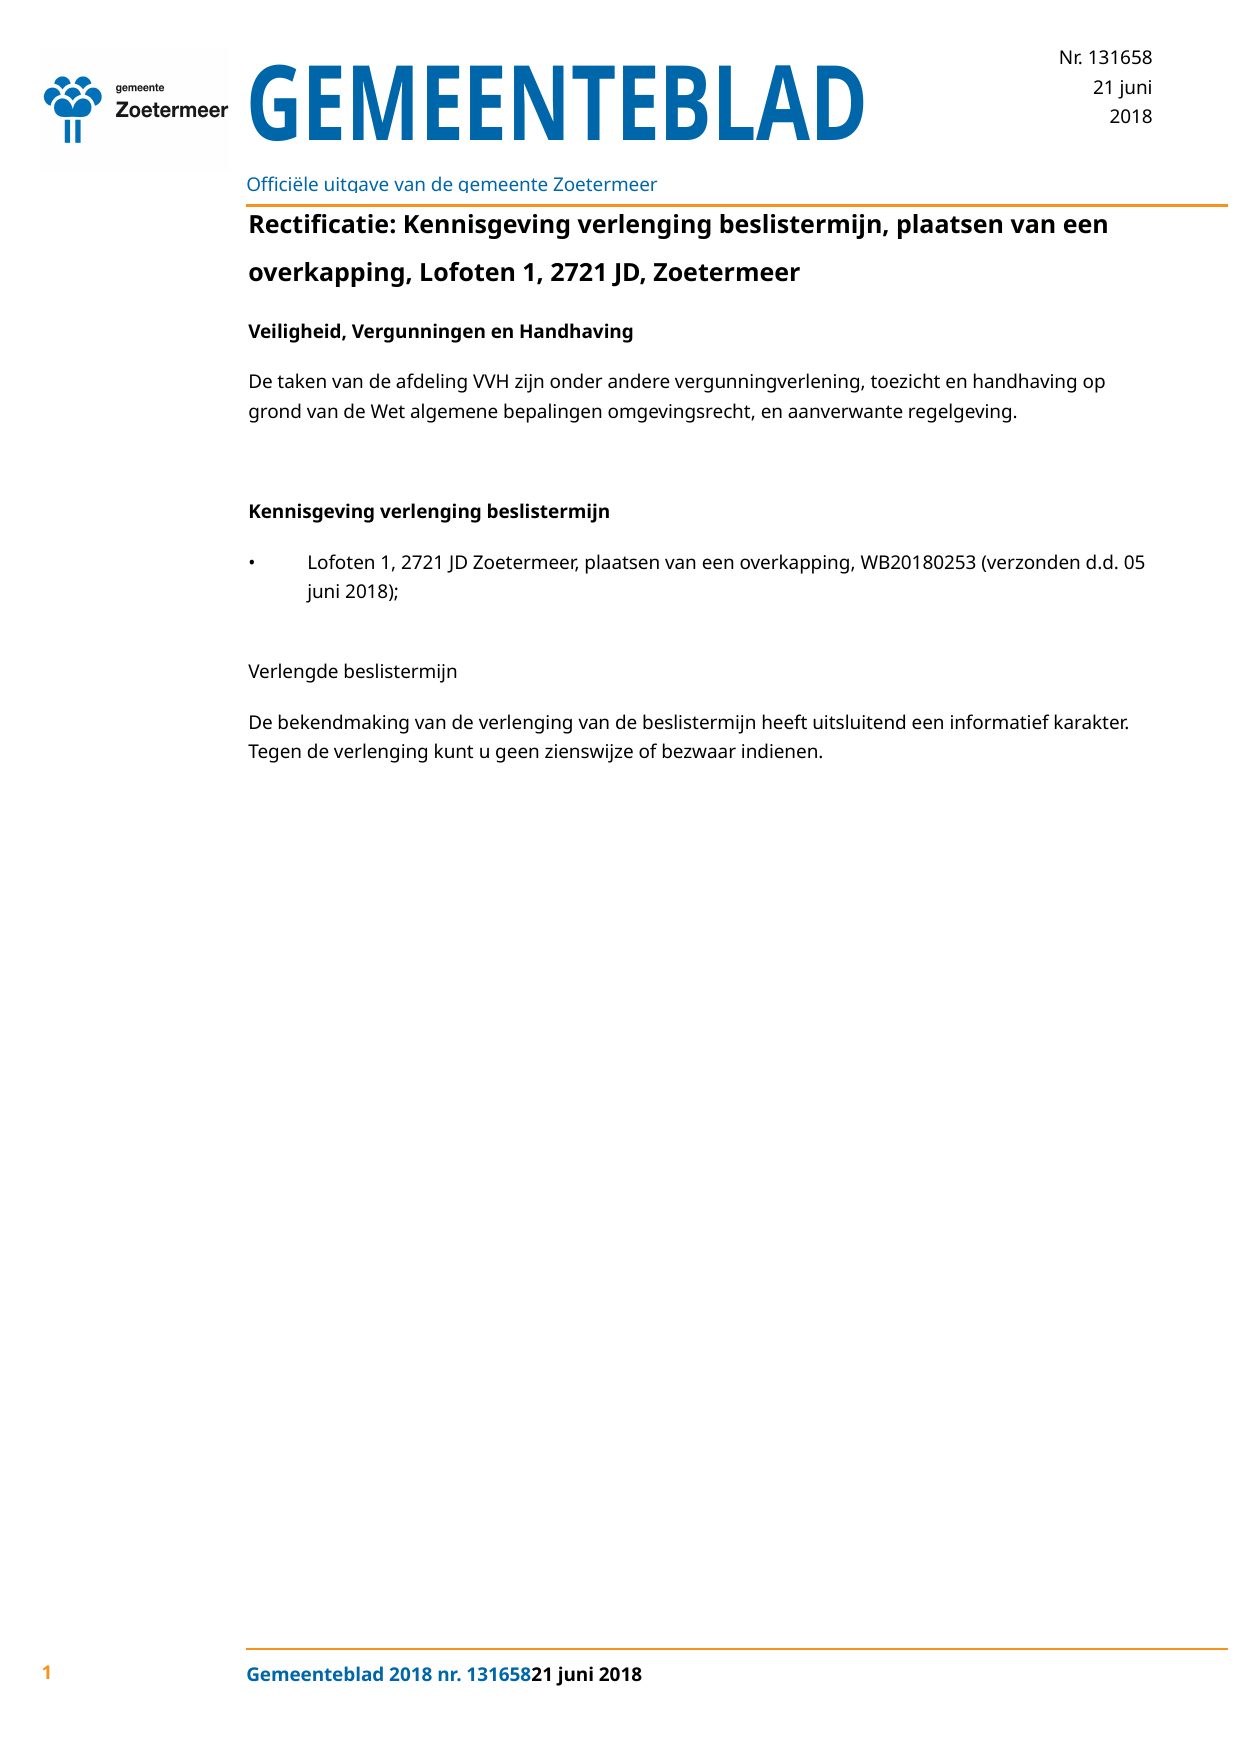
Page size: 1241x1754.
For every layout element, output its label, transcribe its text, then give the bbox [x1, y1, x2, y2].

text Verlengde beslistermijn [248, 659, 1152, 684]
text De bekendmaking van de verlenging van de beslistermijn heeft uitsluitend een informatief karakter. Tegen de verlenging kunt u geen zienswijze of bezwaar indienen. [248, 709, 1152, 764]
text Veiligheid, Vergunningen en Handhaving [248, 318, 1152, 344]
picture [41, 47, 231, 172]
text De taken van de afdeling VVH zijn onder andere vergunningverlening, toezicht en handhaving op grond van de Wet algemene bepalingen omgevingsrecht, en aanverwante regelgeving. [248, 368, 1152, 424]
text Kennisgeving verlenging beslistermijn [248, 499, 1152, 524]
text Rectificatie: Kennisgeving verlenging beslistermijn, plaatsen van een overkapping, Lofoten 1, 2721 JD, Zoetermeer [248, 207, 1152, 288]
list Lofoten 1, 2721 JD Zoetermeer, plaatsen van een overkapping, WB20180253 (verzonden d.d. 05 juni 2018); [248, 549, 1152, 604]
